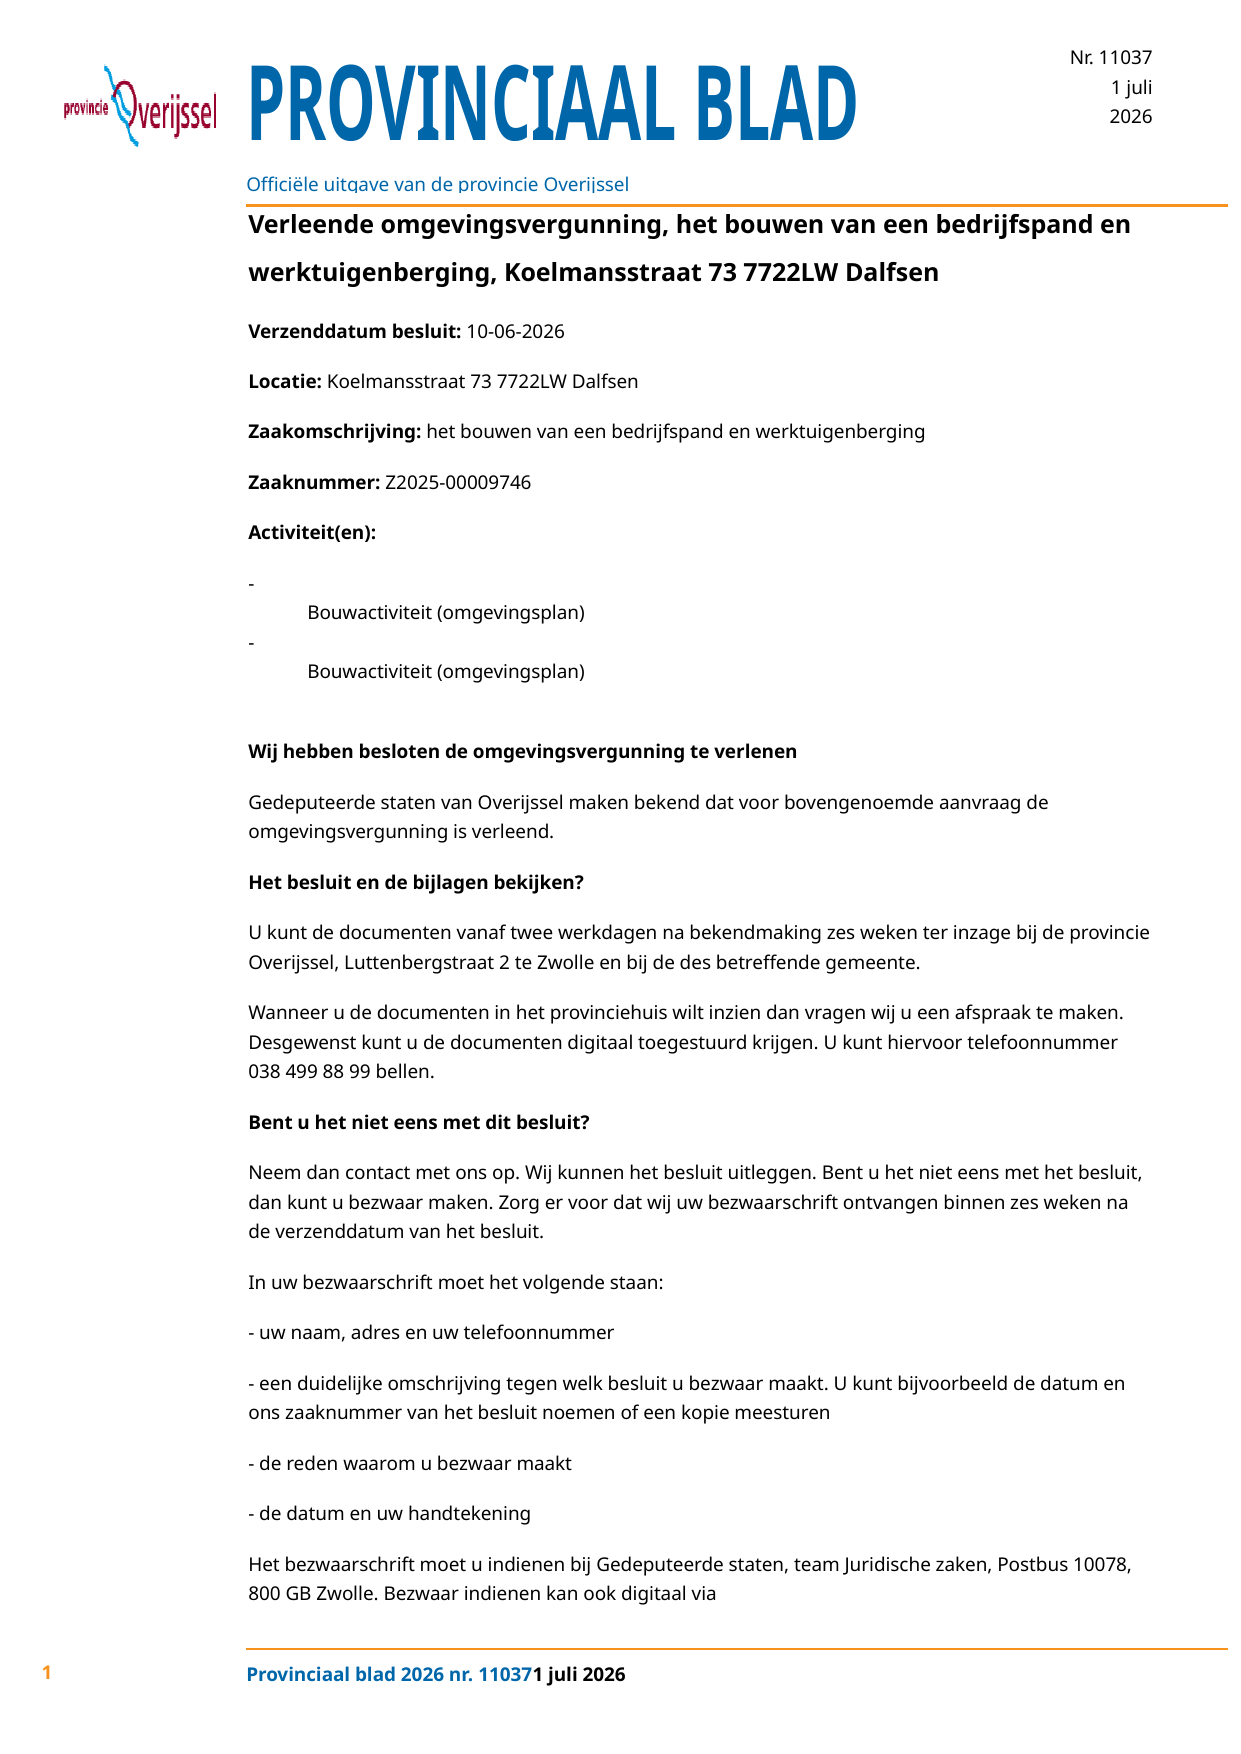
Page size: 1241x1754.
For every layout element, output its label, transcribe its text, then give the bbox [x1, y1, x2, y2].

text - uw naam, adres en uw telefoonnummer [248, 1319, 1152, 1345]
text Bent u het niet eens met dit besluit? [248, 1109, 1152, 1135]
text In uw bezwaarschrift moet het volgende staan: [248, 1269, 1152, 1295]
text Wanneer u de documenten in het provinciehuis wilt inzien dan vragen wij u een afspraak te maken. Desgewenst kunt u de documenten digitaal toegestuurd krijgen. U kunt hiervoor telefoonnummer 038 499 88 99 bellen. [248, 999, 1152, 1084]
text Verleende omgevingsvergunning, het bouwen van een bedrijfspand en werktuigenberging, Koelmansstraat 73 7722LW Dalfsen [248, 207, 1152, 288]
list Bouwactiviteit (omgevingsplan) [248, 659, 1152, 684]
text Gedeputeerde staten van Overijssel maken bekend dat voor bovengenoemde aanvraag de omgevingsvergunning is verleend. [248, 789, 1152, 844]
picture [41, 47, 231, 172]
text - de reden waarom u bezwaar maakt [248, 1450, 1152, 1476]
text Zaakomschrijving: het bouwen van een bedrijfspand en werktuigenberging [248, 419, 1152, 444]
text Wij hebben besloten de omgevingsvergunning te verlenen [248, 739, 1152, 764]
text Neem dan contact met ons op. Wij kunnen het besluit uitleggen. Bent u het niet eens met het besluit, dan kunt u bezwaar maken. Zorg er voor dat wij uw bezwaarschrift ontvangen binnen zes weken na de verzenddatum van het besluit. [248, 1159, 1152, 1244]
text - de datum en uw handtekening [248, 1500, 1152, 1526]
text U kunt de documenten vanaf twee werkdagen na bekendmaking zes weken ter inzage bij de provincie Overijssel, Luttenbergstraat 2 te Zwolle en bij de des betreffende gemeente. [248, 919, 1152, 975]
text Locatie: Koelmansstraat 73 7722LW Dalfsen [248, 368, 1152, 394]
text Zaaknummer: Z2025-00009746 [248, 469, 1152, 495]
text Verzenddatum besluit: 10-06-2026 [248, 318, 1152, 344]
list Bouwactiviteit (omgevingsplan) [248, 599, 1152, 625]
text Activiteit(en): [248, 519, 1152, 545]
text Het besluit en de bijlagen bekijken? [248, 869, 1152, 895]
text Het bezwaarschrift moet u indienen bij Gedeputeerde staten, team Juridische zaken, Postbus 10078, 800 GB Zwolle. Bezwaar indienen kan ook digitaal via [248, 1551, 1152, 1606]
text - een duidelijke omschrijving tegen welk besluit u bezwaar maakt. U kunt bijvoorbeeld de datum en ons zaaknummer van het besluit noemen of een kopie meesturen [248, 1370, 1152, 1425]
